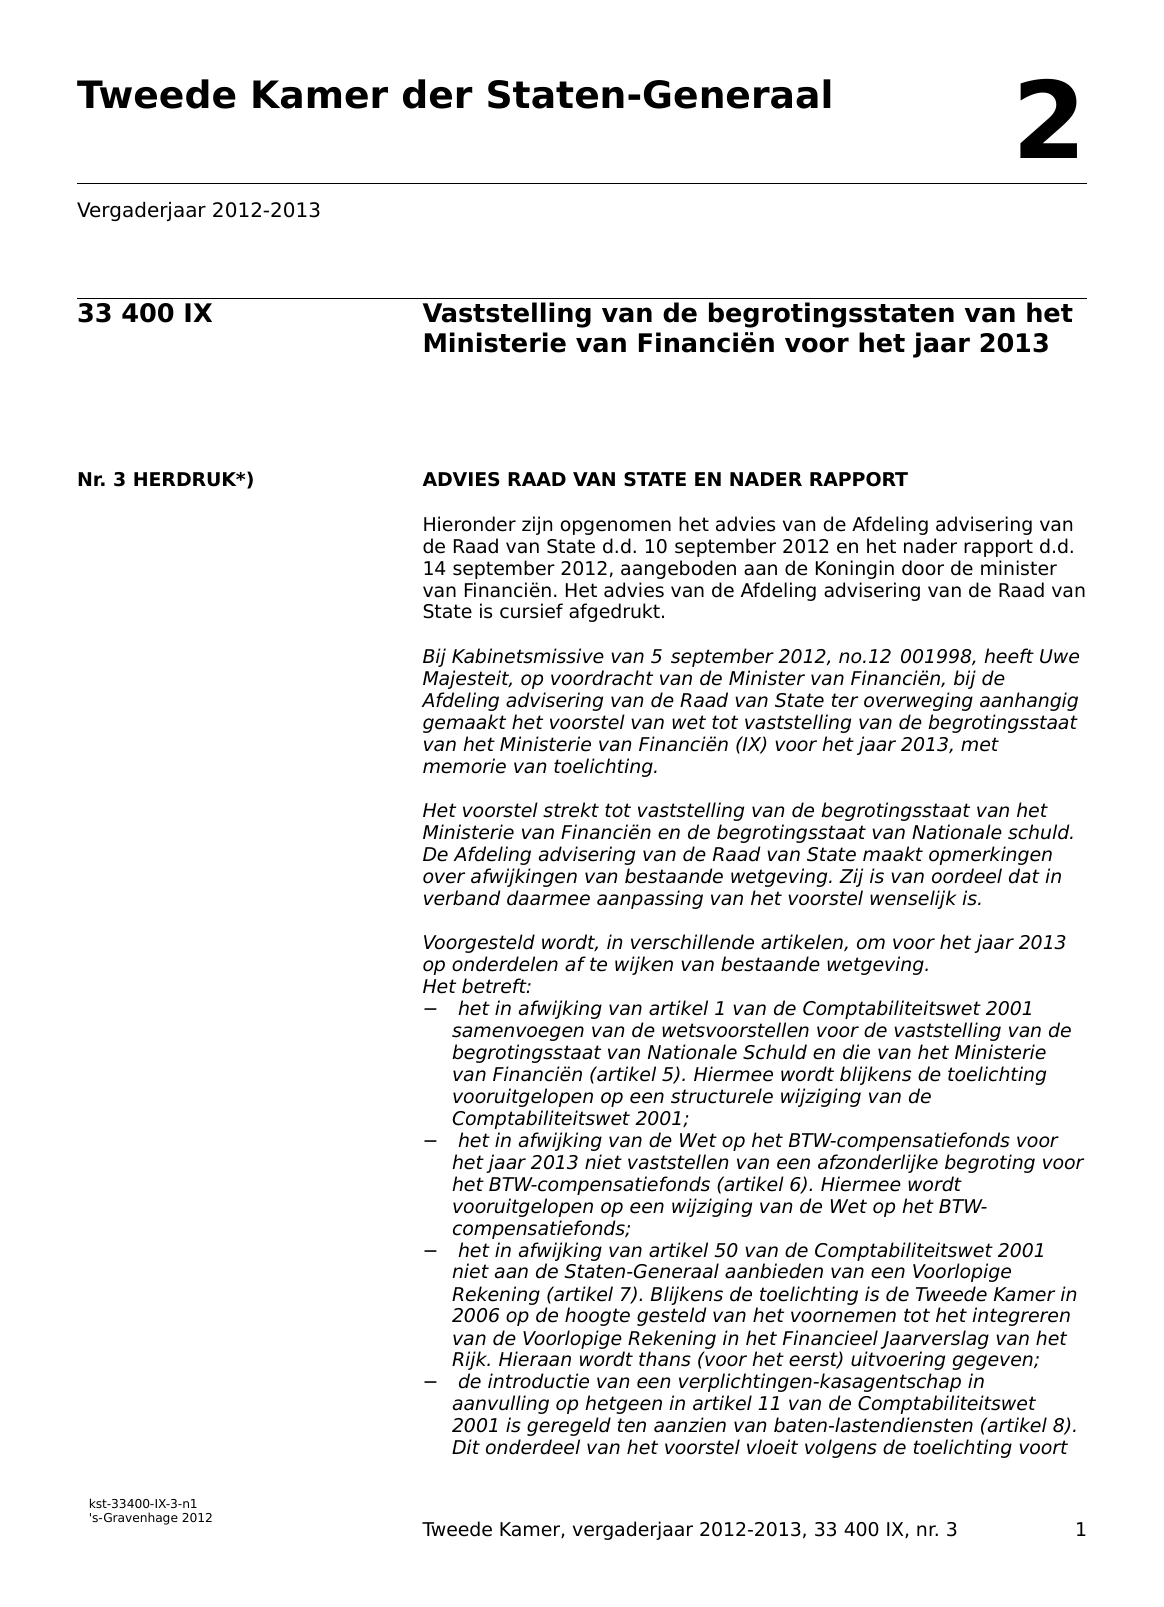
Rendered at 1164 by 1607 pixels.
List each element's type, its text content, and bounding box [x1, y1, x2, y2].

text Hieronder zijn opgenomen het advies van de Afdeling advisering van de Raad van State d.d. 10 september 2012 en het nader rapport d.d. 14 september 2012, aangeboden aan de Koningin door de minister van Financiën. Het advies van de Afdeling advisering van de Raad van State is cursief afgedrukt. [422, 513, 1087, 623]
subtitle Nr. 3 HERDRUK*) ADVIES RAAD VAN STATE EN NADER RAPPORT [77, 469, 1087, 491]
text − het in afwijking van de Wet op het BTW-compensatiefonds voor het jaar 2013 niet vaststellen van een afzonderlijke begroting voor het BTW-compensatiefonds (artikel 6). Hiermee wordt vooruitgelopen op een wijziging van de Wet op het BTW-compensatiefonds; [422, 1129, 1087, 1239]
text kst-33400-IX-3-n1 [88, 1497, 323, 1511]
text Bij Kabinetsmissive van 5 september 2012, no.12 001998, heeft Uwe Majesteit, op voordracht van de Minister van Financiën, bij de Afdeling advisering van de Raad van State ter overweging aanhangig gemaakt het voorstel van wet tot vaststelling van de begrotingsstaat van het Ministerie van Financiën (IX) voor het jaar 2013, met memorie van toelichting. [422, 646, 1087, 777]
text Voorgesteld wordt, in verschillende artikelen, om voor het jaar 2013 op onderdelen af te wijken van bestaande wetgeving. [422, 932, 1087, 976]
subtitle 33 400 IX Vaststelling van de begrotingsstaten van het Ministerie van Financiën voor het jaar 2013 [77, 299, 1087, 358]
table_cell Vergaderjaar 2012-2013 [77, 184, 1087, 298]
text − de introductie van een verplichtingen-kasagentschap in aanvulling op hetgeen in artikel 11 van de Comptabiliteitswet 2001 is geregeld ten aanzien van baten-lastendiensten (artikel 8). Dit onderdeel van het voorstel vloeit volgens de toelichting voort [422, 1371, 1087, 1459]
text 's-Gravenhage 2012 [88, 1511, 323, 1525]
table_header Tweede Kamer der Staten-Generaal [77, 59, 886, 183]
text − het in afwijking van artikel 50 van de Comptabiliteitswet 2001 niet aan de Staten-Generaal aanbieden van een Voorlopige Rekening (artikel 7). Blijkens de toelichting is de Tweede Kamer in 2006 op de hoogte gesteld van het voornemen tot het integreren van de Voorlopige Rekening in het Financieel Jaarverslag van het Rijk. Hieraan wordt thans (voor het eerst) uitvoering gegeven; [422, 1239, 1087, 1371]
text Het betreft: [422, 976, 1087, 998]
text Het voorstel strekt tot vaststelling van de begrotingsstaat van het Ministerie van Financiën en de begrotingsstaat van Nationale schuld. [422, 800, 1087, 844]
text De Afdeling advisering van de Raad van State maakt opmerkingen over afwijkingen van bestaande wetgeving. Zij is van oordeel dat in verband daarmee aanpassing van het voorstel wenselijk is. [422, 844, 1087, 909]
text − het in afwijking van artikel 1 van de Comptabiliteitswet 2001 samenvoegen van de wetsvoorstellen voor de vaststelling van de begrotingsstaat van Nationale Schuld en die van het Ministerie van Financiën (artikel 5). Hiermee wordt blijkens de toelichting vooruitgelopen op een structurele wijziging van de Comptabiliteitswet 2001; [422, 998, 1087, 1129]
table_header 2 [886, 59, 1087, 183]
